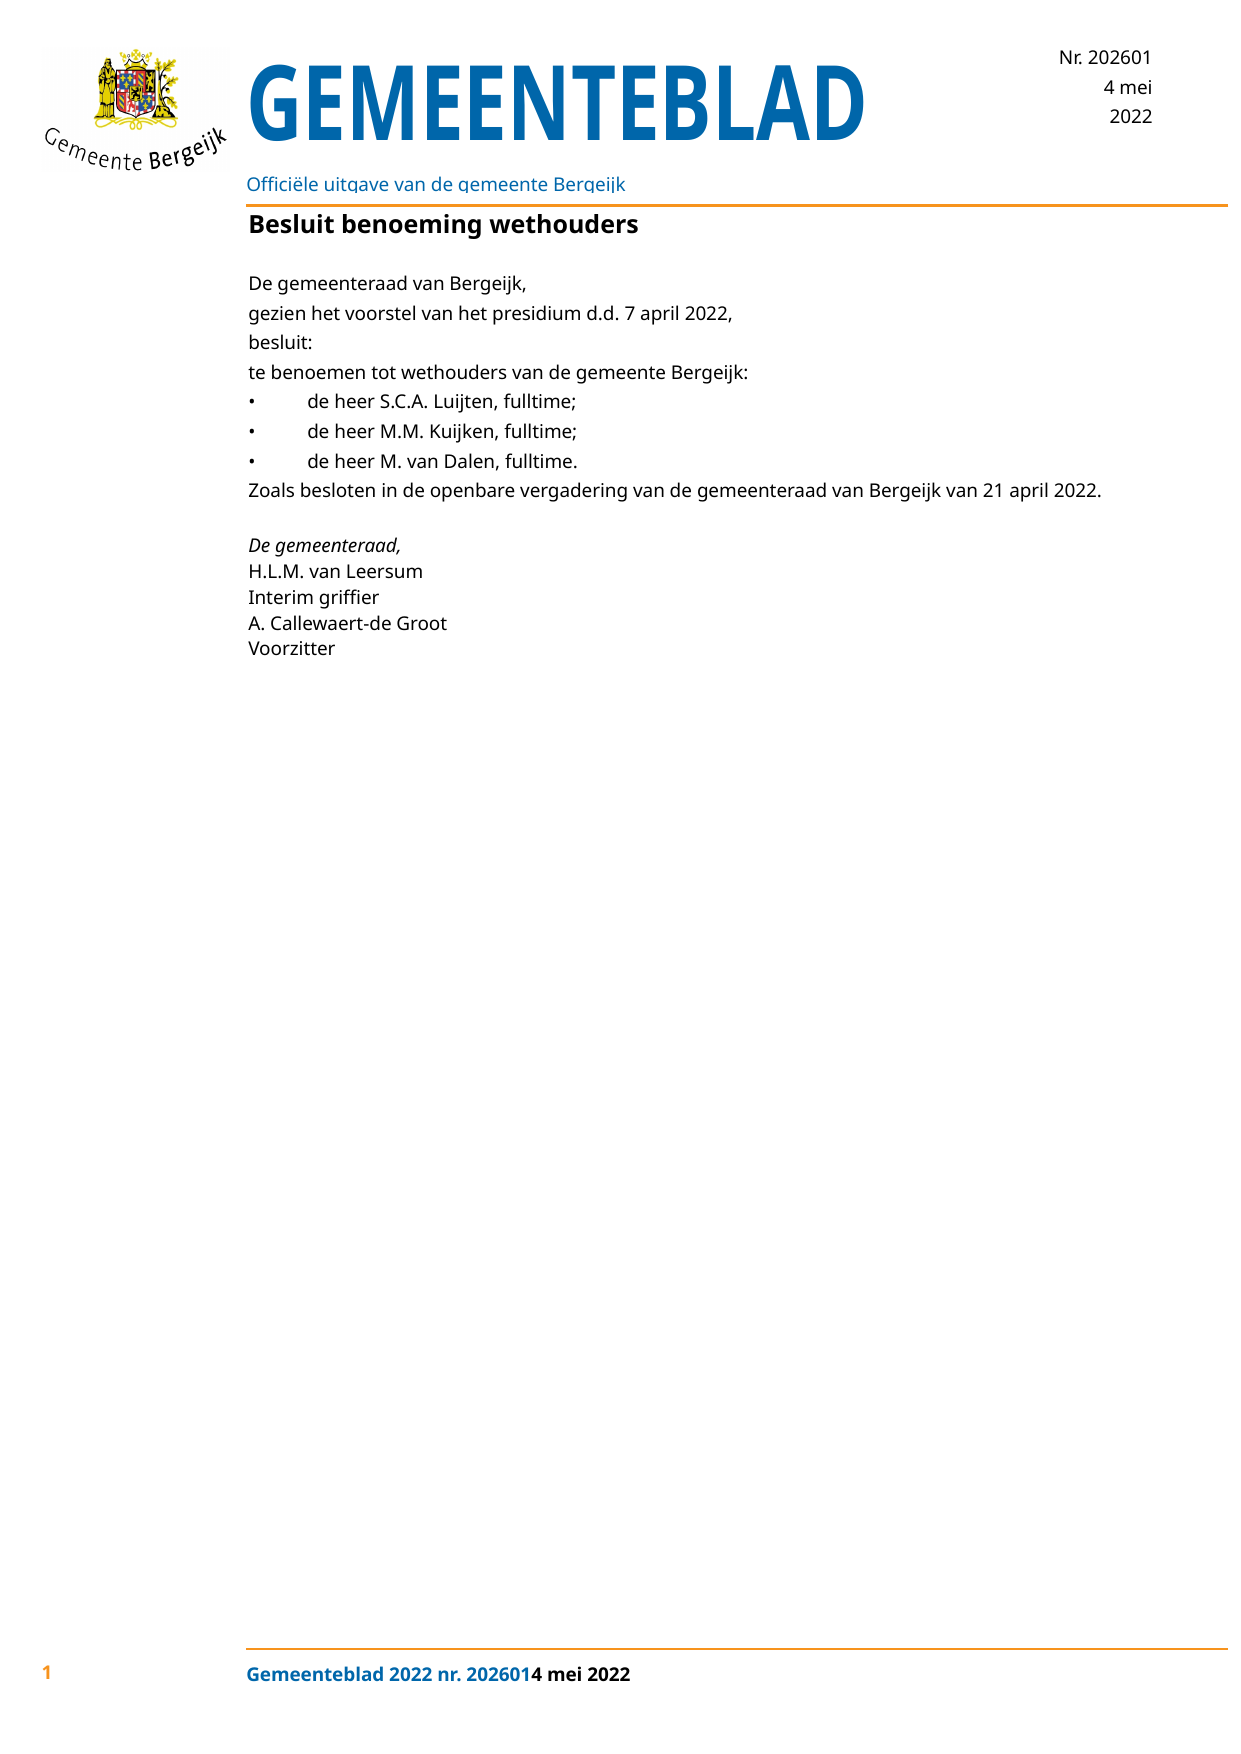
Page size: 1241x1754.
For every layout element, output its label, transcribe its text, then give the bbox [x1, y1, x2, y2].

text te benoemen tot wethouders van de gemeente Bergeijk: [248, 359, 1152, 385]
picture [41, 47, 231, 172]
text H.L.M. van Leersum [248, 558, 1152, 584]
text De gemeenteraad van Bergeijk, [248, 270, 1152, 296]
list de heer M. van Dalen, fulltime. [248, 448, 1152, 473]
text Voorzitter [248, 636, 1152, 661]
list de heer S.C.A. Luijten, fulltime; [248, 389, 1152, 414]
text De gemeenteraad, [248, 533, 1152, 558]
text Besluit benoeming wethouders [248, 207, 1152, 241]
text besluit: [248, 329, 1152, 355]
list de heer M.M. Kuijken, fulltime; [248, 418, 1152, 444]
text A. Callewaert-de Groot [248, 610, 1152, 636]
text gezien het voorstel van het presidium d.d. 7 april 2022, [248, 300, 1152, 326]
text Zoals besloten in de openbare vergadering van de gemeenteraad van Bergeijk van 21 april 2022. [248, 477, 1152, 503]
text Interim griffier [248, 584, 1152, 610]
